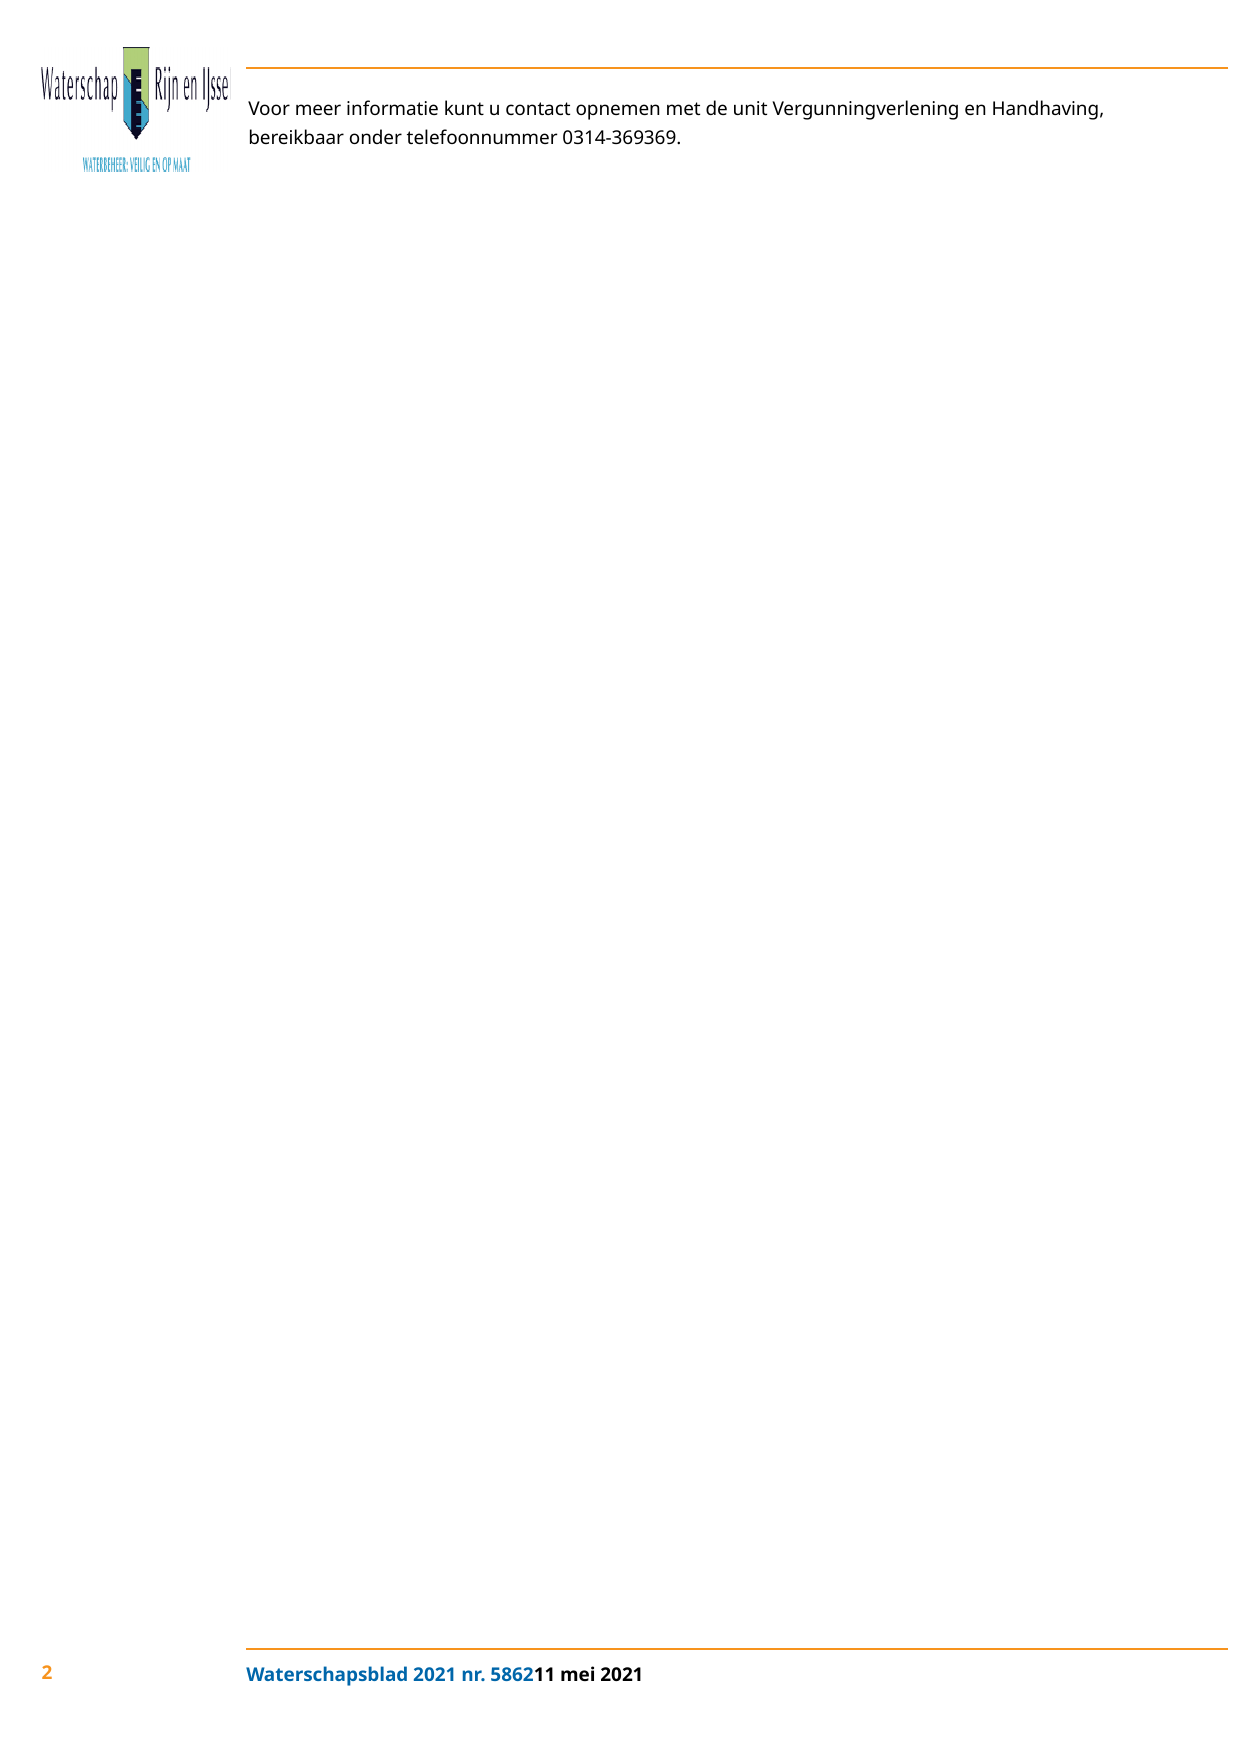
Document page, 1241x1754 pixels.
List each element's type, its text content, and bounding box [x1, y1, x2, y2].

picture [41, 47, 231, 172]
text Voor meer informatie kunt u contact opnemen met de unit Vergunningverlening en Handhaving, bereikbaar onder telefoonnummer 0314-369369. [248, 95, 1152, 150]
